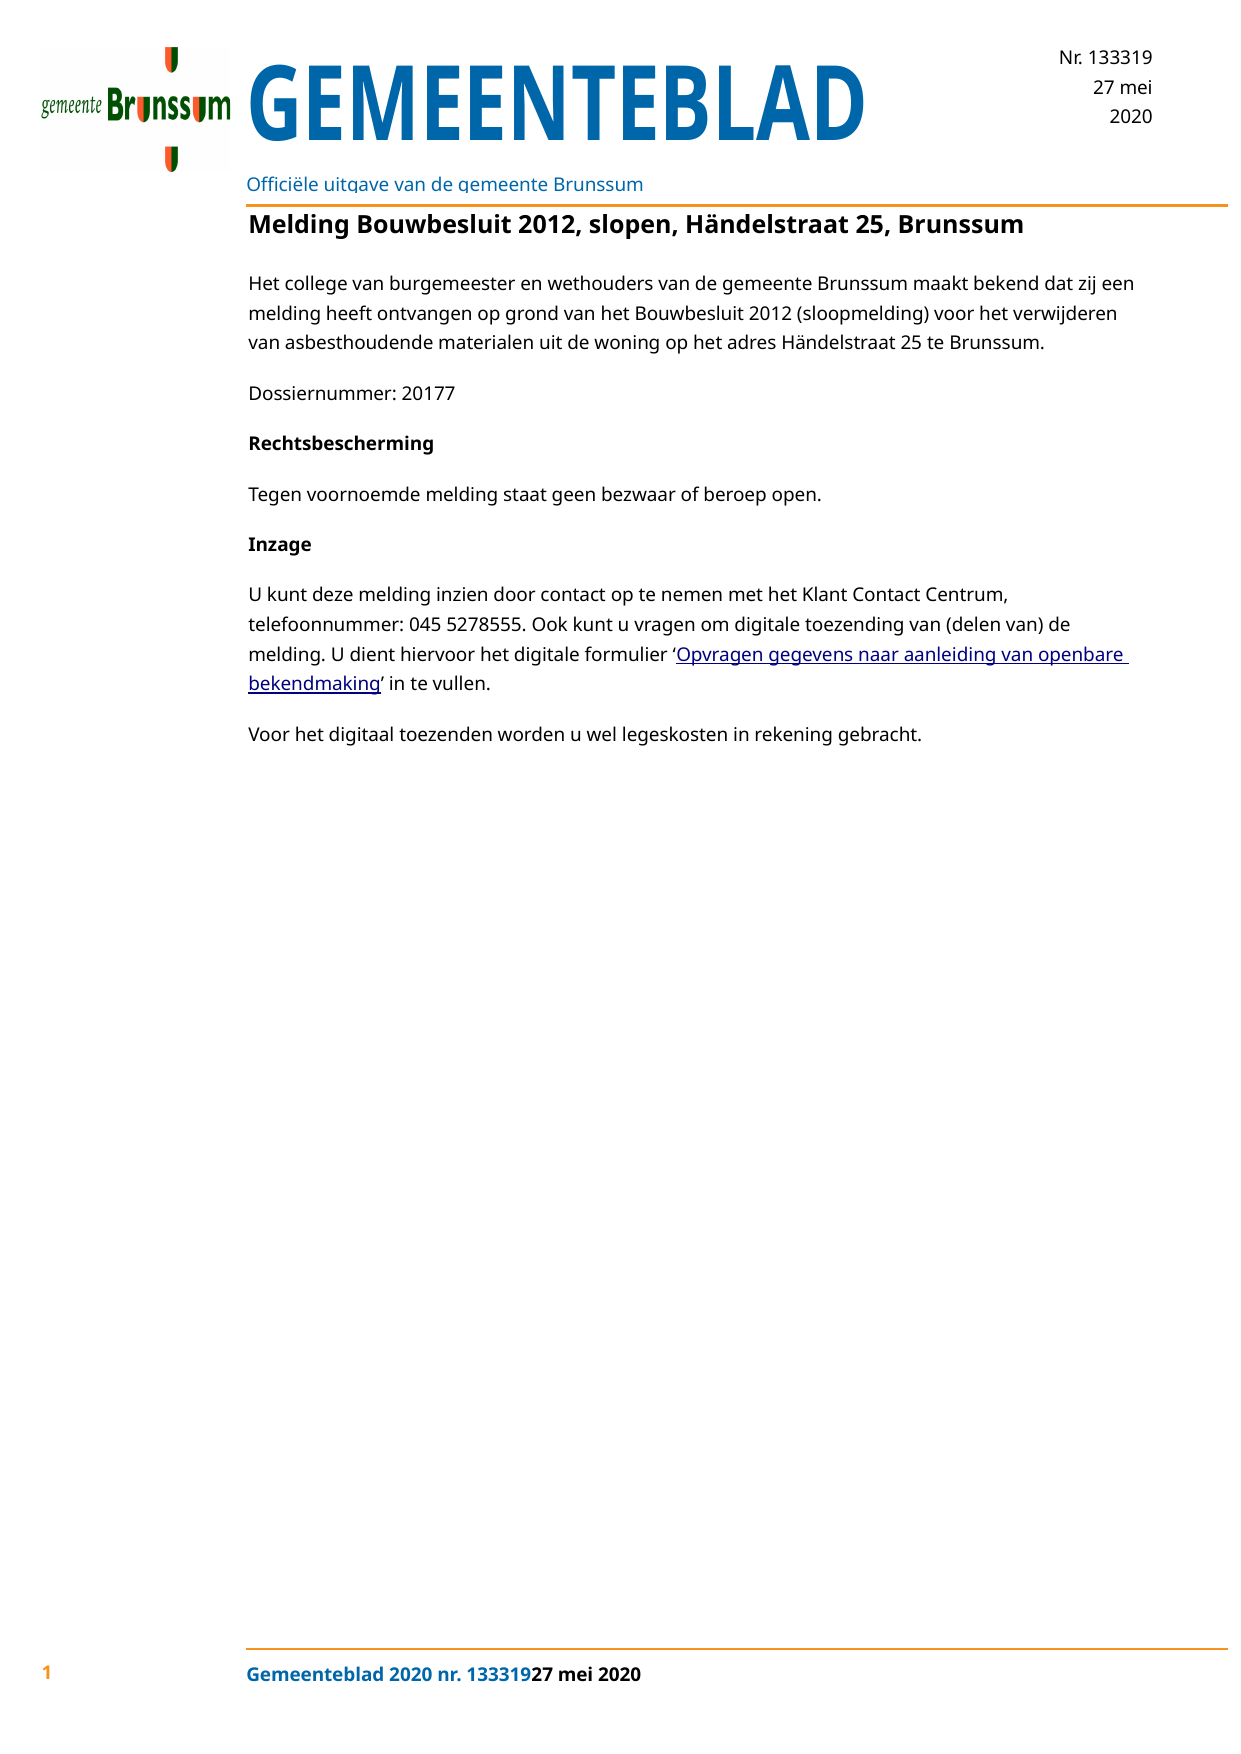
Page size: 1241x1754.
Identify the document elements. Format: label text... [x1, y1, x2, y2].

text Voor het digitaal toezenden worden u wel legeskosten in rekening gebracht. [248, 721, 1152, 746]
text Inzage [248, 531, 1152, 557]
text Rechtsbescherming [248, 430, 1152, 456]
text Melding Bouwbesluit 2012, slopen, Händelstraat 25, Brunssum [248, 207, 1152, 241]
text U kunt deze melding inzien door contact op te nemen met het Klant Contact Centrum, telefoonnummer: 045 5278555. Ook kunt u vragen om digitale toezending van (delen van) de melding. U dient hiervoor het digitale formulier ‘Opvragen gegevens naar aanleiding van openbare bekendmaking’ in te vullen. [248, 582, 1152, 696]
picture [41, 47, 231, 172]
text Tegen voornoemde melding staat geen bezwaar of beroep open. [248, 481, 1152, 506]
text Het college van burgemeester en wethouders van de gemeente Brunssum maakt bekend dat zij een melding heeft ontvangen op grond van het Bouwbesluit 2012 (sloopmelding) voor het verwijderen van asbesthoudende materialen uit de woning op het adres Händelstraat 25 te Brunssum. [248, 270, 1152, 355]
text Dossiernummer: 20177 [248, 380, 1152, 406]
